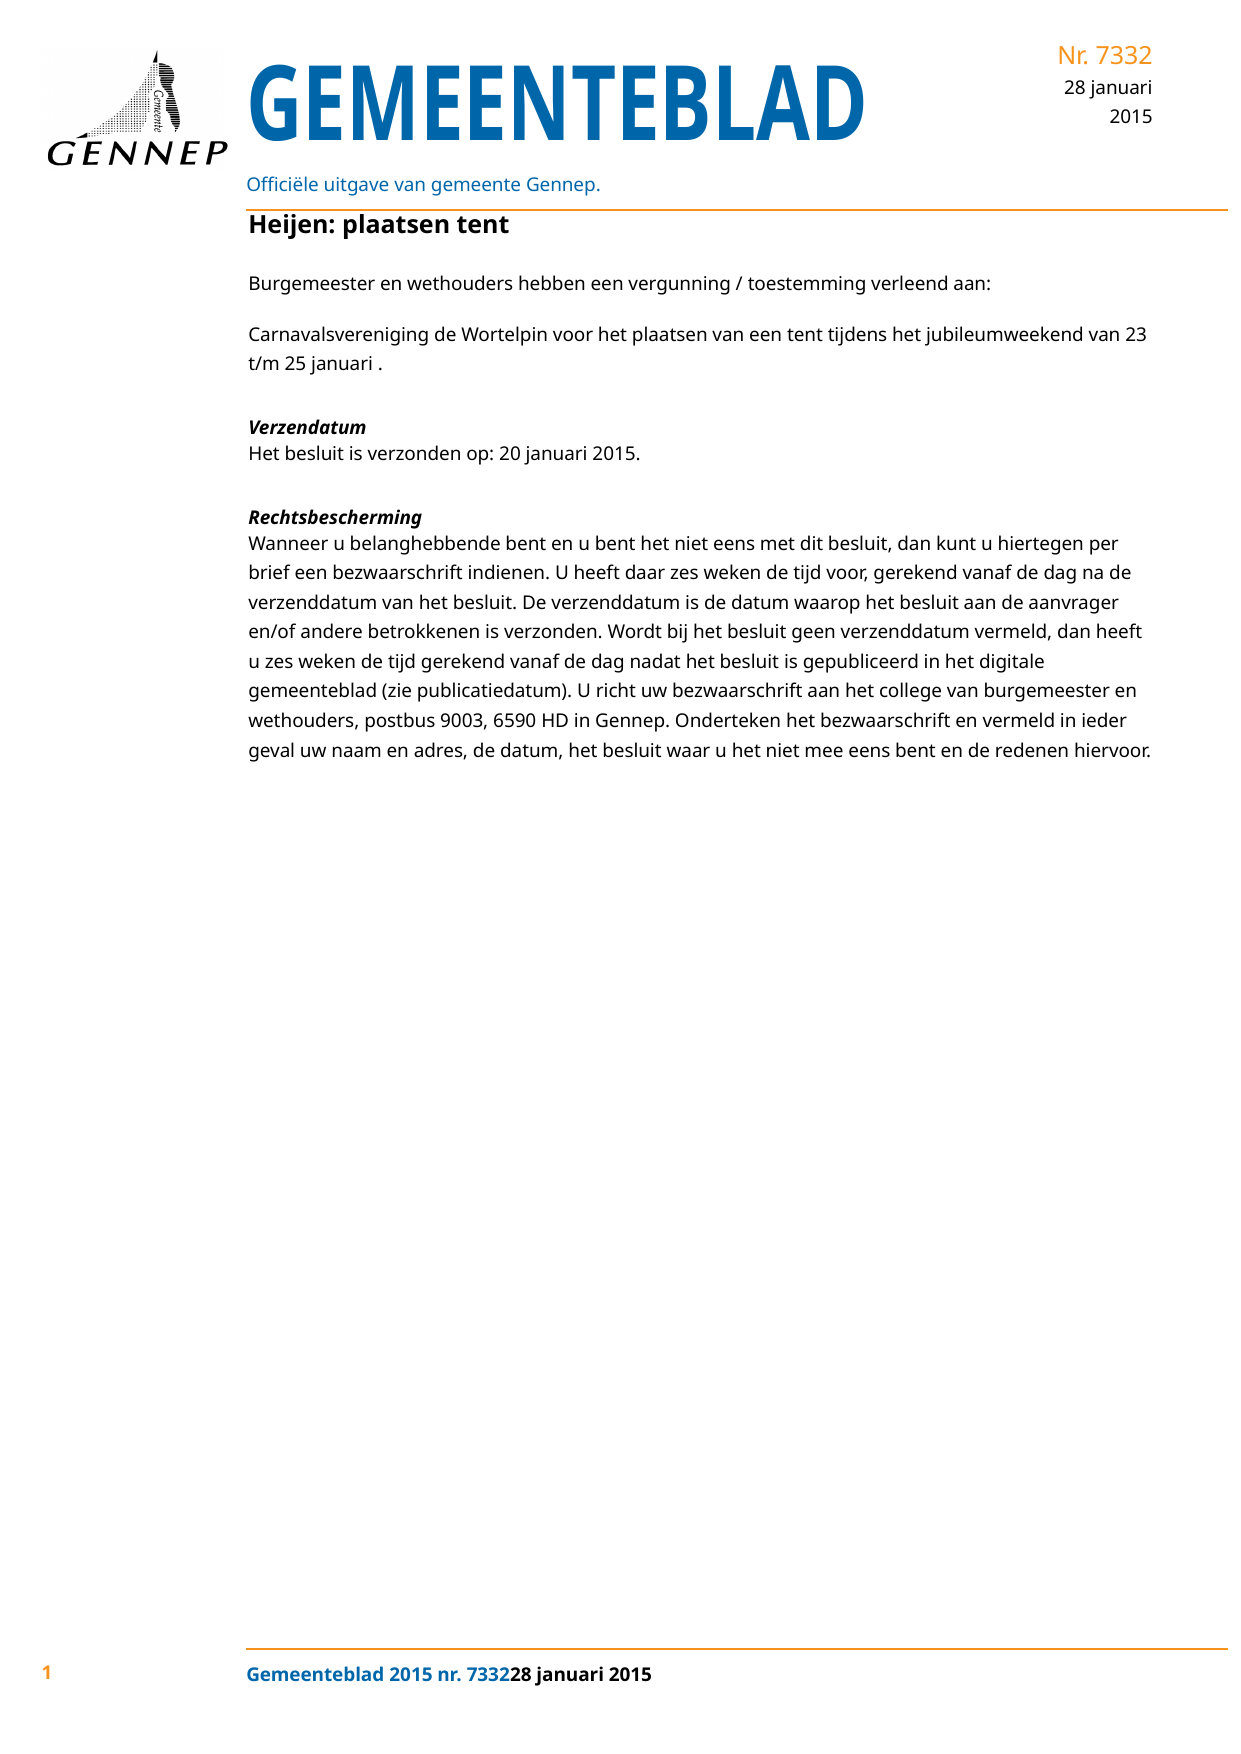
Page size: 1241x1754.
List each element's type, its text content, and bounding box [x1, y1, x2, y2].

text Verzendatum [248, 414, 1152, 440]
text Rechtsbescherming [248, 504, 1152, 530]
text Carnavalsvereniging de Wortelpin voor het plaatsen van een tent tijdens het jubileumweekend van 23 t/m 25 januari . [248, 321, 1152, 376]
picture [41, 47, 231, 172]
text Het besluit is verzonden op: 20 januari 2015. [248, 440, 1152, 466]
text Heijen: plaatsen tent [248, 211, 1152, 241]
text Wanneer u belanghebbende bent en u bent het niet eens met dit besluit, dan kunt u hiertegen per brief een bezwaarschrift indienen. U heeft daar zes weken de tijd voor, gerekend vanaf de dag na de verzenddatum van het besluit. De verzenddatum is de datum waarop het besluit aan de aanvrager en/of andere betrokkenen is verzonden. Wordt bij het besluit geen verzenddatum vermeld, dan heeft u zes weken de tijd gerekend vanaf de dag nadat het besluit is gepubliceerd in het digitale gemeenteblad (zie publicatiedatum). U richt uw bezwaarschrift aan het college van burgemeester en wethouders, postbus 9003, 6590 HD in Gennep. Onderteken het bezwaarschrift en vermeld in ieder geval uw naam en adres, de datum, het besluit waar u het niet mee eens bent en de redenen hiervoor. [248, 530, 1152, 762]
text Burgemeester en wethouders hebben een vergunning / toestemming verleend aan: [248, 270, 1152, 296]
